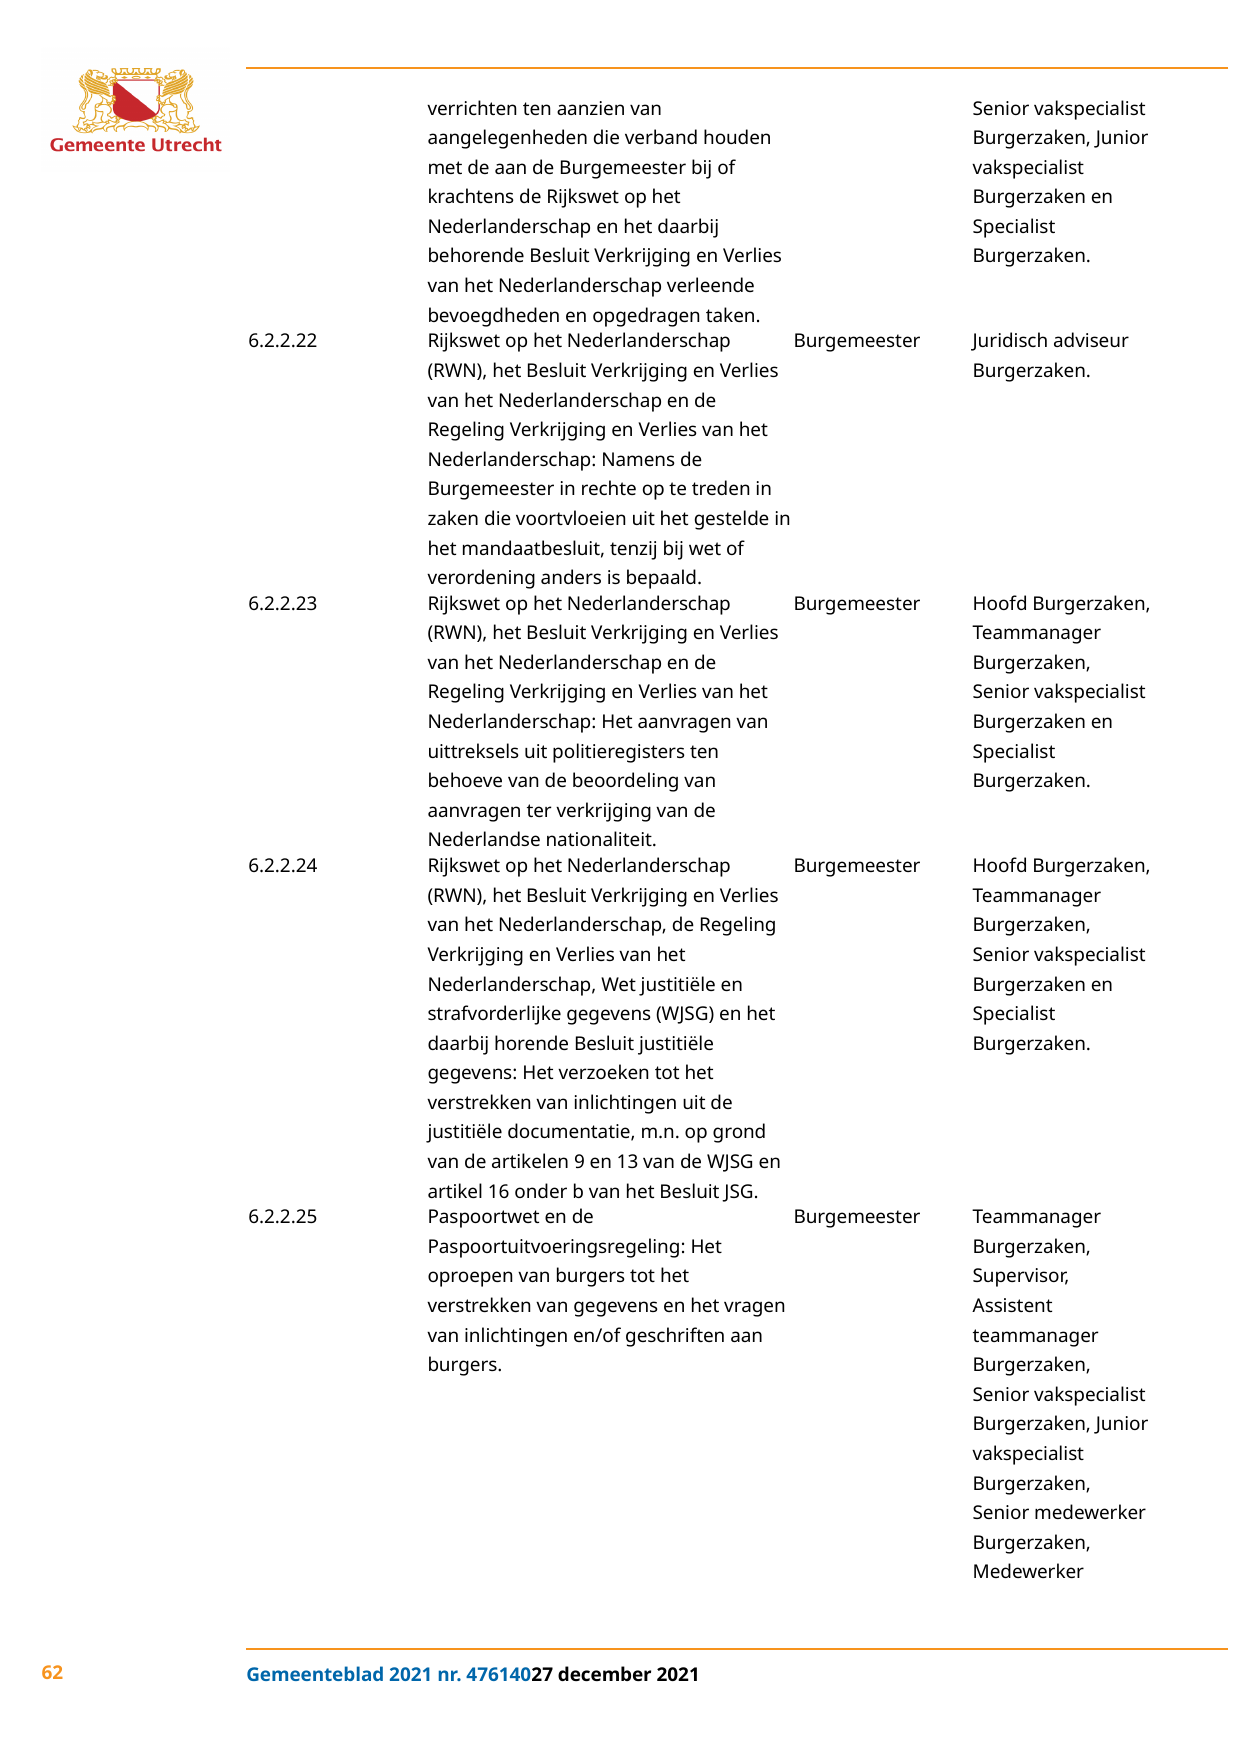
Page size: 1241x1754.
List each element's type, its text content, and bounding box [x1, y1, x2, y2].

table_cell Burgemeester [793, 1204, 972, 1584]
table_cell Paspoortwet en de Paspoortuitvoeringsregeling: Het oproepen van burgers tot het verstrekken van gegevens en het vragen van inlichtingen en/of geschriften aan burgers. [427, 1204, 793, 1584]
table_cell Hoofd Burgerzaken, Teammanager Burgerzaken, Senior vakspecialist Burgerzaken en Specialist Burgerzaken. [973, 590, 1152, 852]
table_cell Rijkswet op het Nederlanderschap (RWN), het Besluit Verkrijging en Verlies van het Nederlanderschap en de Regeling Verkrijging en Verlies van het Nederlanderschap: Namens de Burgemeester in rechte op te treden in zaken die voortvloeien uit het gestelde in het mandaatbesluit, tenzij bij wet of verordening anders is bepaald. [427, 328, 793, 590]
table_cell verrichten ten aanzien van aangelegenheden die verband houden met de aan de Burgemeester bij of krachtens de Rijkswet op het Nederlanderschap en het daarbij behorende Besluit Verkrijging en Verlies van het Nederlanderschap verleende bevoegdheden en opgedragen taken. [427, 95, 793, 328]
table_cell 6.2.2.23 [248, 590, 427, 852]
table_cell Teammanager Burgerzaken, Supervisor, Assistent teammanager Burgerzaken, Senior vakspecialist Burgerzaken, Junior vakspecialist Burgerzaken, Senior medewerker Burgerzaken, Medewerker [973, 1204, 1152, 1584]
table_cell 6.2.2.24 [248, 853, 427, 1203]
picture [41, 47, 231, 172]
table_cell [793, 95, 972, 328]
table_cell Burgemeester [793, 590, 972, 852]
table_cell Rijkswet op het Nederlanderschap (RWN), het Besluit Verkrijging en Verlies van het Nederlanderschap, de Regeling Verkrijging en Verlies van het Nederlanderschap, Wet justitiële en strafvorderlijke gegevens (WJSG) en het daarbij horende Besluit justitiële gegevens: Het verzoeken tot het verstrekken van inlichtingen uit de justitiële documentatie, m.n. op grond van de artikelen 9 en 13 van de WJSG en artikel 16 onder b van het Besluit JSG. [427, 853, 793, 1203]
table_cell Burgemeester [793, 853, 972, 1203]
table_cell Burgemeester [793, 328, 972, 590]
table_cell Juridisch adviseur Burgerzaken. [973, 328, 1152, 590]
table_cell Hoofd Burgerzaken, Teammanager Burgerzaken, Senior vakspecialist Burgerzaken en Specialist Burgerzaken. [973, 853, 1152, 1203]
table_cell Rijkswet op het Nederlanderschap (RWN), het Besluit Verkrijging en Verlies van het Nederlanderschap en de Regeling Verkrijging en Verlies van het Nederlanderschap: Het aanvragen van uittreksels uit politieregisters ten behoeve van de beoordeling van aanvragen ter verkrijging van de Nederlandse nationaliteit. [427, 590, 793, 852]
table_cell 6.2.2.25 [248, 1204, 427, 1584]
table_cell Senior vakspecialist Burgerzaken, Junior vakspecialist Burgerzaken en Specialist Burgerzaken. [973, 95, 1152, 328]
table_cell 6.2.2.22 [248, 328, 427, 590]
table_cell [248, 95, 427, 328]
